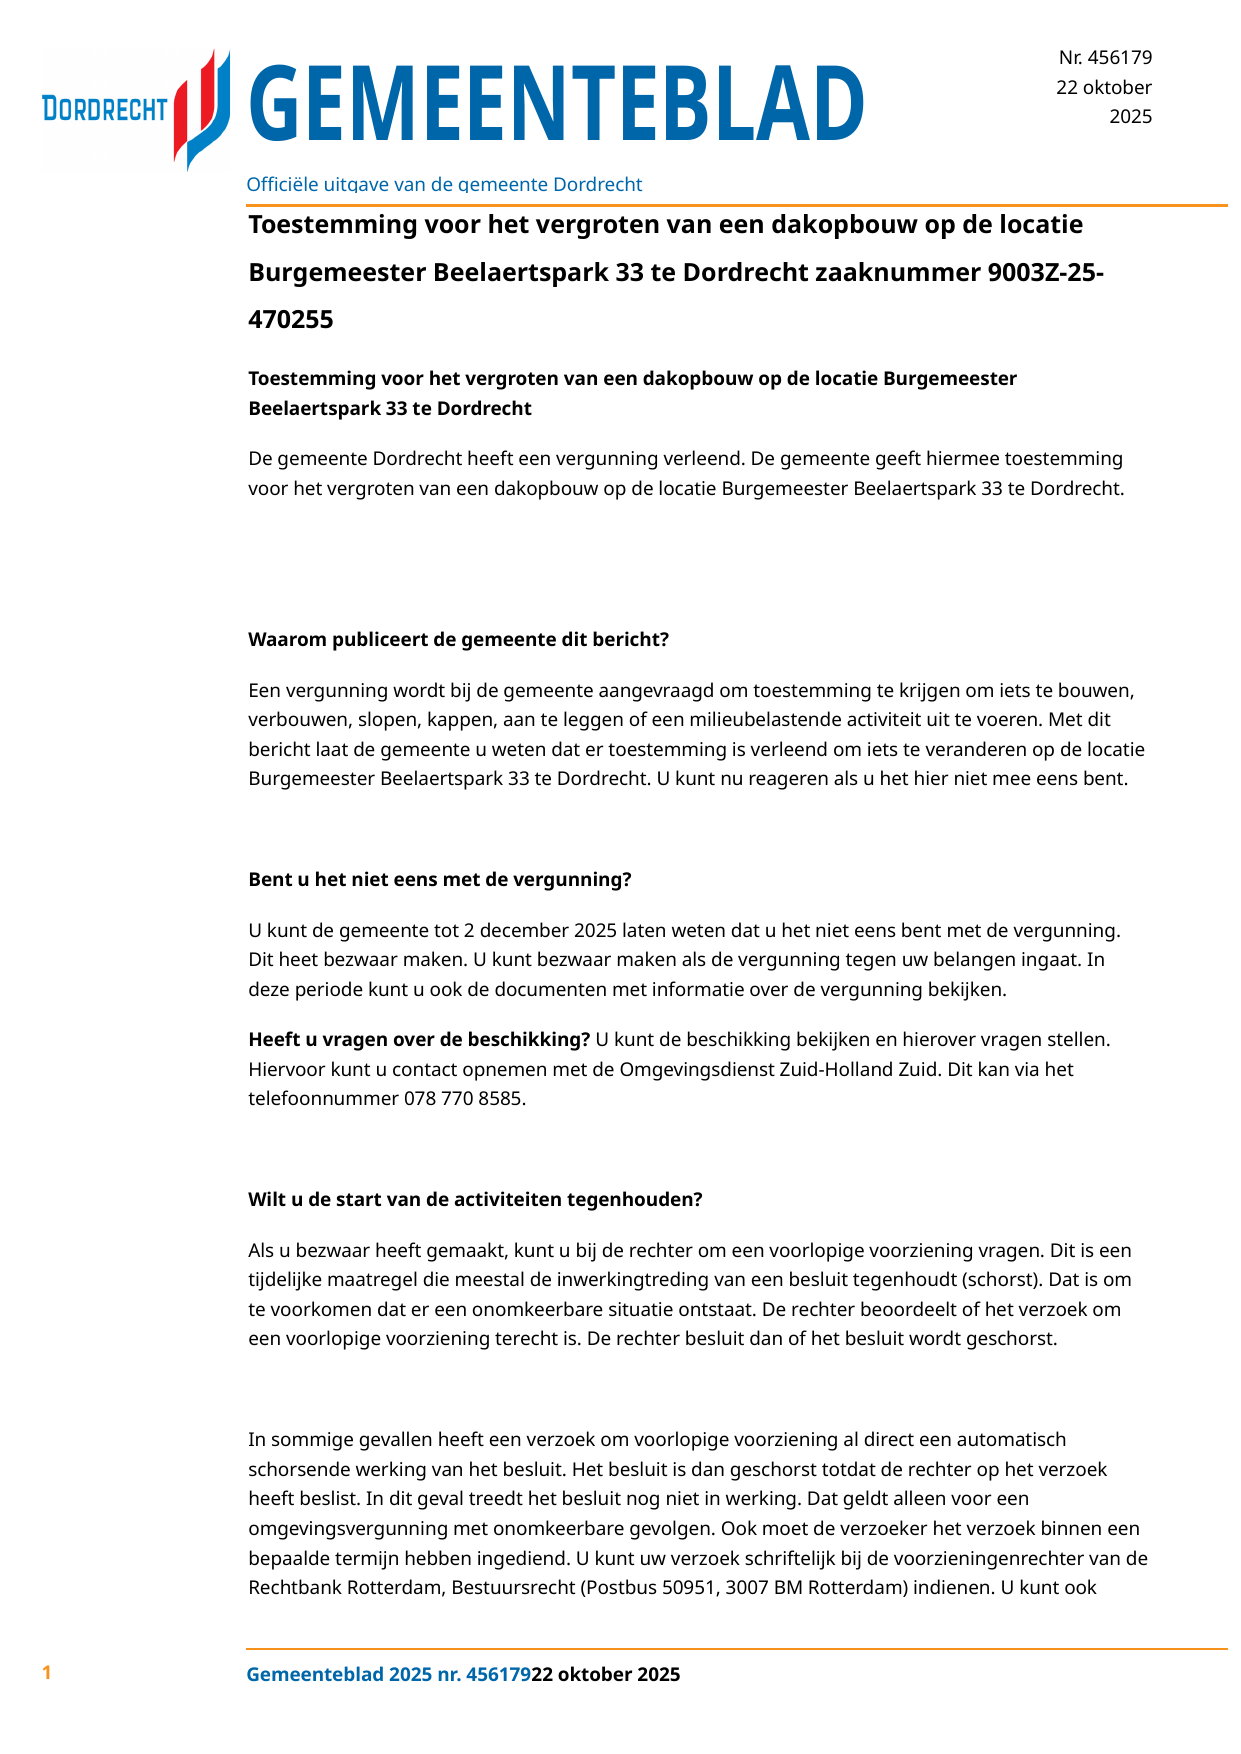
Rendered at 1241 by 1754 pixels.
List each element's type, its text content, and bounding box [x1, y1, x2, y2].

text Bent u het niet eens met de vergunning? [248, 866, 1152, 892]
text Een vergunning wordt bij de gemeente aangevraagd om toestemming te krijgen om iets te bouwen, verbouwen, slopen, kappen, aan te leggen of een milieubelastende activiteit uit te voeren. Met dit bericht laat de gemeente u weten dat er toestemming is verleend om iets te veranderen op de locatie Burgemeester Beelaertspark 33 te Dordrecht. U kunt nu reageren als u het hier niet mee eens bent. [248, 677, 1152, 791]
text Toestemming voor het vergroten van een dakopbouw op de locatie Burgemeester Beelaertspark 33 te Dordrecht zaaknummer 9003Z-25-470255 [248, 207, 1152, 336]
text Heeft u vragen over de beschikking? U kunt de beschikking bekijken en hierover vragen stellen. Hiervoor kunt u contact opnemen met de Omgevingsdienst Zuid-Holland Zuid. Dit kan via het telefoonnummer 078 770 8585. [248, 1026, 1152, 1111]
text Als u bezwaar heeft gemaakt, kunt u bij de rechter om een voorlopige voorziening vragen. Dit is een tijdelijke maatregel die meestal de inwerkingtreding van een besluit tegenhoudt (schorst). Dat is om te voorkomen dat er een onomkeerbare situatie ontstaat. De rechter beoordeelt of het verzoek om een voorlopige voorziening terecht is. De rechter besluit dan of het besluit wordt geschorst. [248, 1237, 1152, 1351]
text De gemeente Dordrecht heeft een vergunning verleend. De gemeente geeft hiermee toestemming voor het vergroten van een dakopbouw op de locatie Burgemeester Beelaertspark 33 te Dordrecht. [248, 446, 1152, 501]
text In sommige gevallen heeft een verzoek om voorlopige voorziening al direct een automatisch schorsende werking van het besluit. Het besluit is dan geschorst totdat de rechter op het verzoek heeft beslist. In dit geval treedt het besluit nog niet in werking. Dat geldt alleen voor een omgevingsvergunning met onomkeerbare gevolgen. Ook moet de verzoeker het verzoek binnen een bepaalde termijn hebben ingediend. U kunt uw verzoek schriftelijk bij de voorzieningenrechter van de Rechtbank Rotterdam, Bestuursrecht (Postbus 50951, 3007 BM Rotterdam) indienen. U kunt ook [248, 1426, 1152, 1600]
text Waarom publiceert de gemeente dit bericht? [248, 626, 1152, 652]
picture [41, 47, 231, 172]
text U kunt de gemeente tot 2 december 2025 laten weten dat u het niet eens bent met de vergunning. Dit heet bezwaar maken. U kunt bezwaar maken als de vergunning tegen uw belangen ingaat. In deze periode kunt u ook de documenten met informatie over de vergunning bekijken. [248, 917, 1152, 1002]
text Toestemming voor het vergroten van een dakopbouw op de locatie Burgemeester Beelaertspark 33 te Dordrecht [248, 366, 1152, 421]
text Wilt u de start van de activiteiten tegenhouden? [248, 1186, 1152, 1212]
